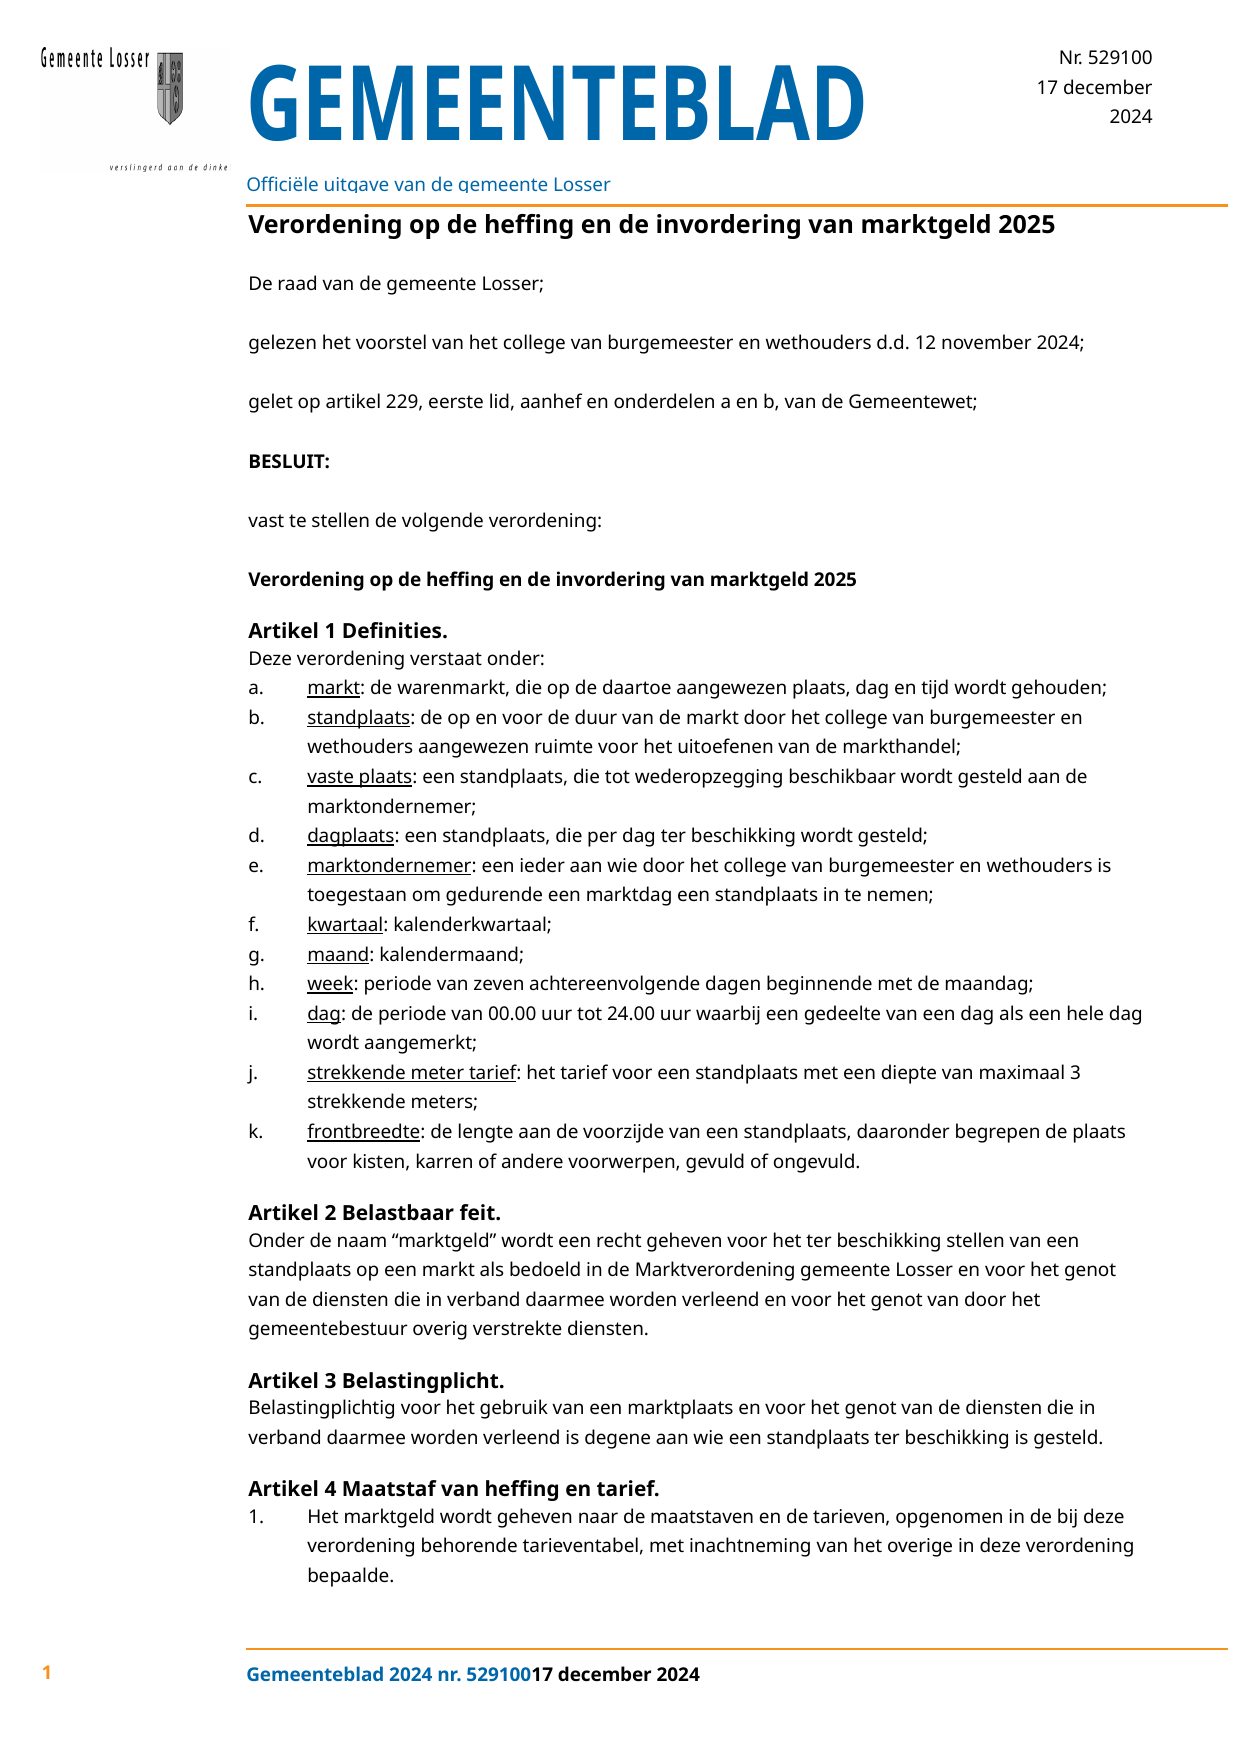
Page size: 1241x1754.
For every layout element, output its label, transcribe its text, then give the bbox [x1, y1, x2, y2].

text Belastingplichtig voor het gebruik van een marktplaats en voor het genot van de diensten die in verband daarmee worden verleend is degene aan wie een standplaats ter beschikking is gesteld. [248, 1394, 1152, 1450]
list marktondernemer: een ieder aan wie door het college van burgemeester en wethouders is toegestaan om gedurende een marktdag een standplaats in te nemen; [248, 852, 1152, 907]
text Artikel 4 Maatstaf van heffing en tarief. [248, 1474, 1152, 1503]
list kwartaal: kalenderkwartaal; [248, 911, 1152, 937]
text BESLUIT: [248, 448, 1152, 473]
text Artikel 3 Belastingplicht. [248, 1366, 1152, 1394]
list dag: de periode van 00.00 uur tot 24.00 uur waarbij een gedeelte van een dag als een hele dag wordt aangemerkt; [248, 1000, 1152, 1055]
text Artikel 2 Belastbaar feit. [248, 1198, 1152, 1227]
text Artikel 1 Definities. [248, 617, 1152, 645]
list maand: kalendermaand; [248, 941, 1152, 967]
list dagplaats: een standplaats, die per dag ter beschikking wordt gesteld; [248, 822, 1152, 848]
text De raad van de gemeente Losser; [248, 270, 1152, 296]
list strekkende meter tarief: het tarief voor een standplaats met een diepte van maximaal 3 strekkende meters; [248, 1059, 1152, 1114]
list markt: de warenmarkt, die op de daartoe aangewezen plaats, dag en tijd wordt gehouden; [248, 674, 1152, 700]
list vaste plaats: een standplaats, die tot wederopzegging beschikbaar wordt gesteld aan de marktondernemer; [248, 763, 1152, 819]
list Het marktgeld wordt geheven naar de maatstaven en de tarieven, opgenomen in de bij deze verordening behorende tarieventabel, met inachtneming van het overige in deze verordening bepaalde. [248, 1503, 1152, 1588]
list week: periode van zeven achtereenvolgende dagen beginnende met de maandag; [248, 970, 1152, 996]
picture [41, 47, 231, 172]
list standplaats: de op en voor de duur van de markt door het college van burgemeester en wethouders aangewezen ruimte voor het uitoefenen van de markthandel; [248, 704, 1152, 759]
text Onder de naam “marktgeld” wordt een recht geheven voor het ter beschikking stellen van een standplaats op een markt als bedoeld in de Marktverordening gemeente Losser en voor het genot van de diensten die in verband daarmee worden verleend en voor het genot van door het gemeentebestuur overig verstrekte diensten. [248, 1227, 1152, 1341]
text Verordening op de heffing en de invordering van marktgeld 2025 [248, 207, 1152, 241]
text Verordening op de heffing en de invordering van marktgeld 2025 [248, 566, 1152, 592]
text gelezen het voorstel van het college van burgemeester en wethouders d.d. 12 november 2024; [248, 329, 1152, 355]
text Deze verordening verstaat onder: [248, 645, 1152, 671]
text gelet op artikel 229, eerste lid, aanhef en onderdelen a en b, van de Gemeentewet; [248, 389, 1152, 414]
text vast te stellen de volgende verordening: [248, 507, 1152, 533]
list frontbreedte: de lengte aan de voorzijde van een standplaats, daaronder begrepen de plaats voor kisten, karren of andere voorwerpen, gevuld of ongevuld. [248, 1118, 1152, 1174]
